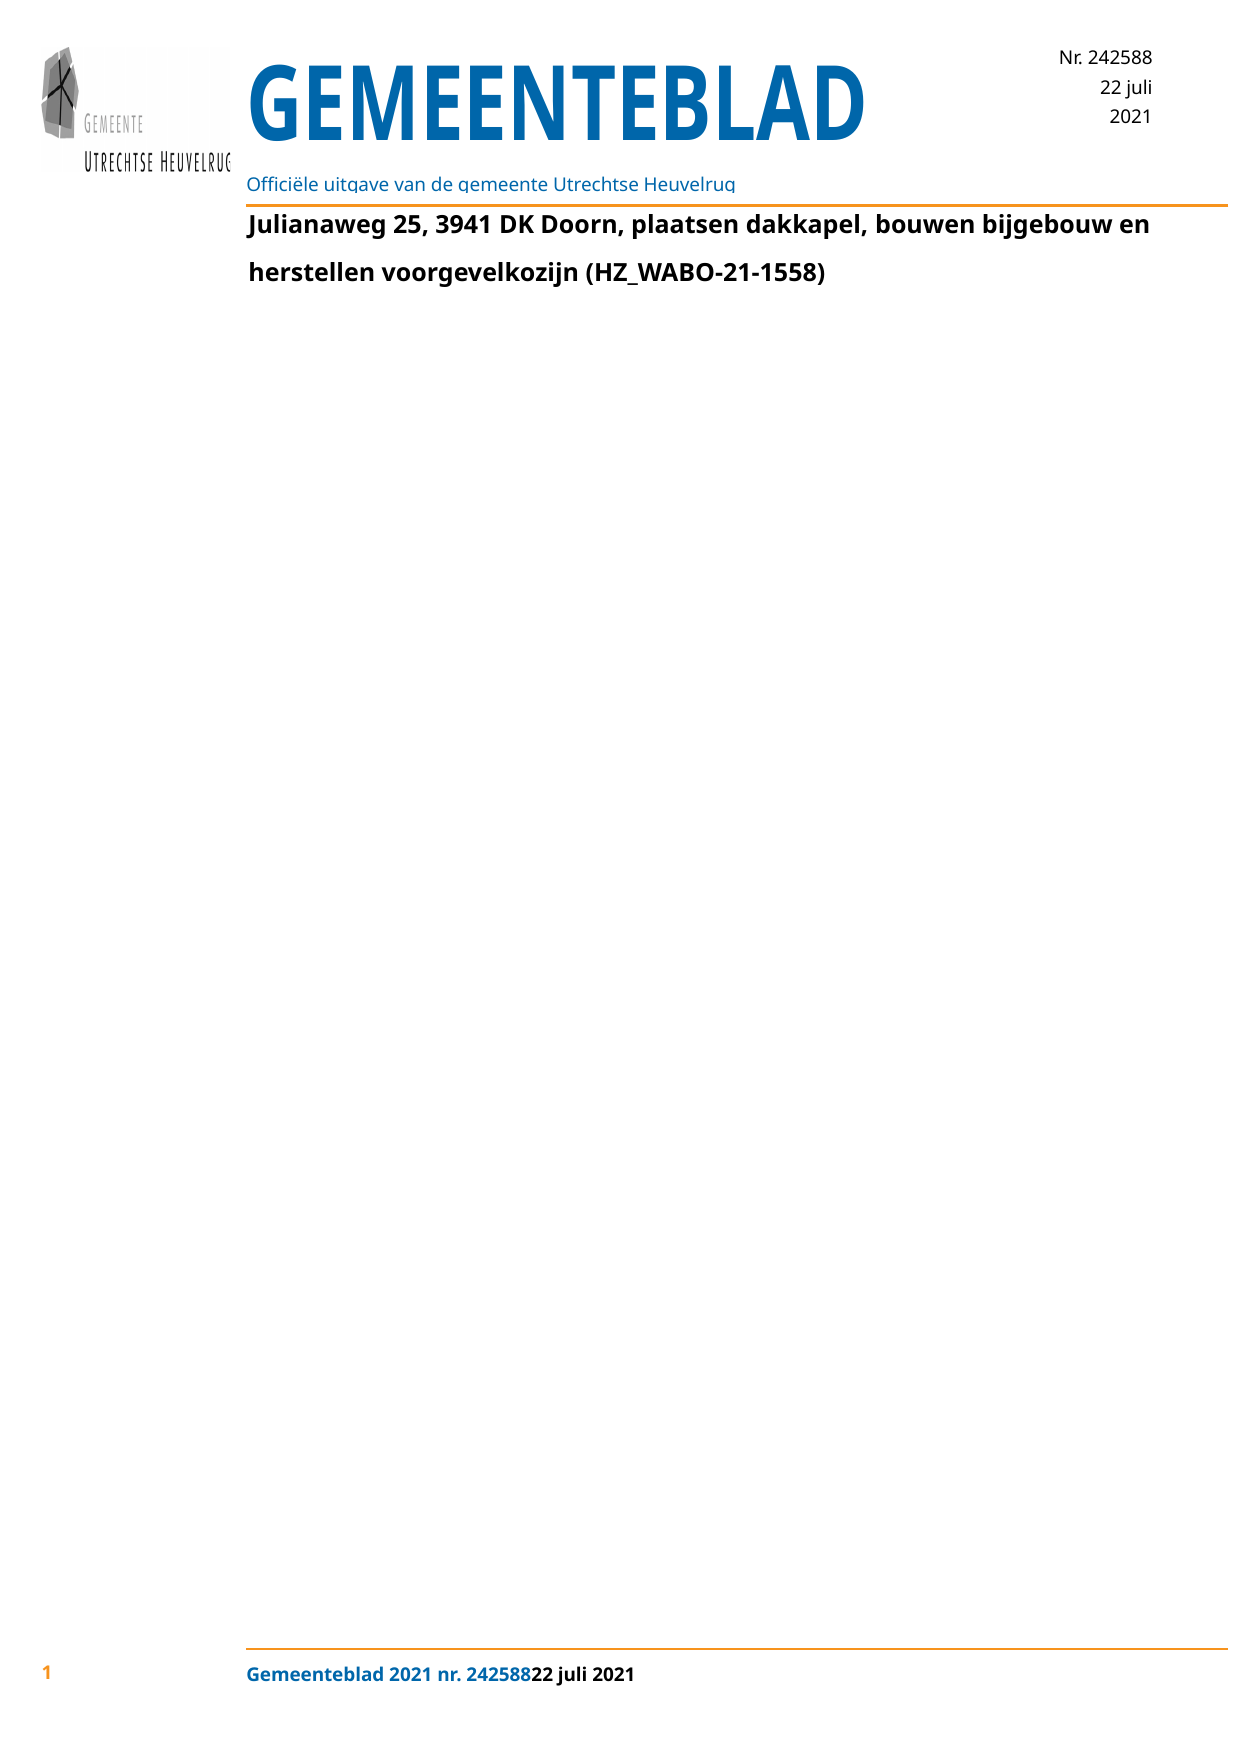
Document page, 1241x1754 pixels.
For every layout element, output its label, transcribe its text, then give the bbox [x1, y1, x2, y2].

text Julianaweg 25, 3941 DK Doorn, plaatsen dakkapel, bouwen bijgebouw en herstellen voorgevelkozijn (HZ_WABO-21-1558) [248, 207, 1152, 288]
picture [41, 47, 231, 172]
